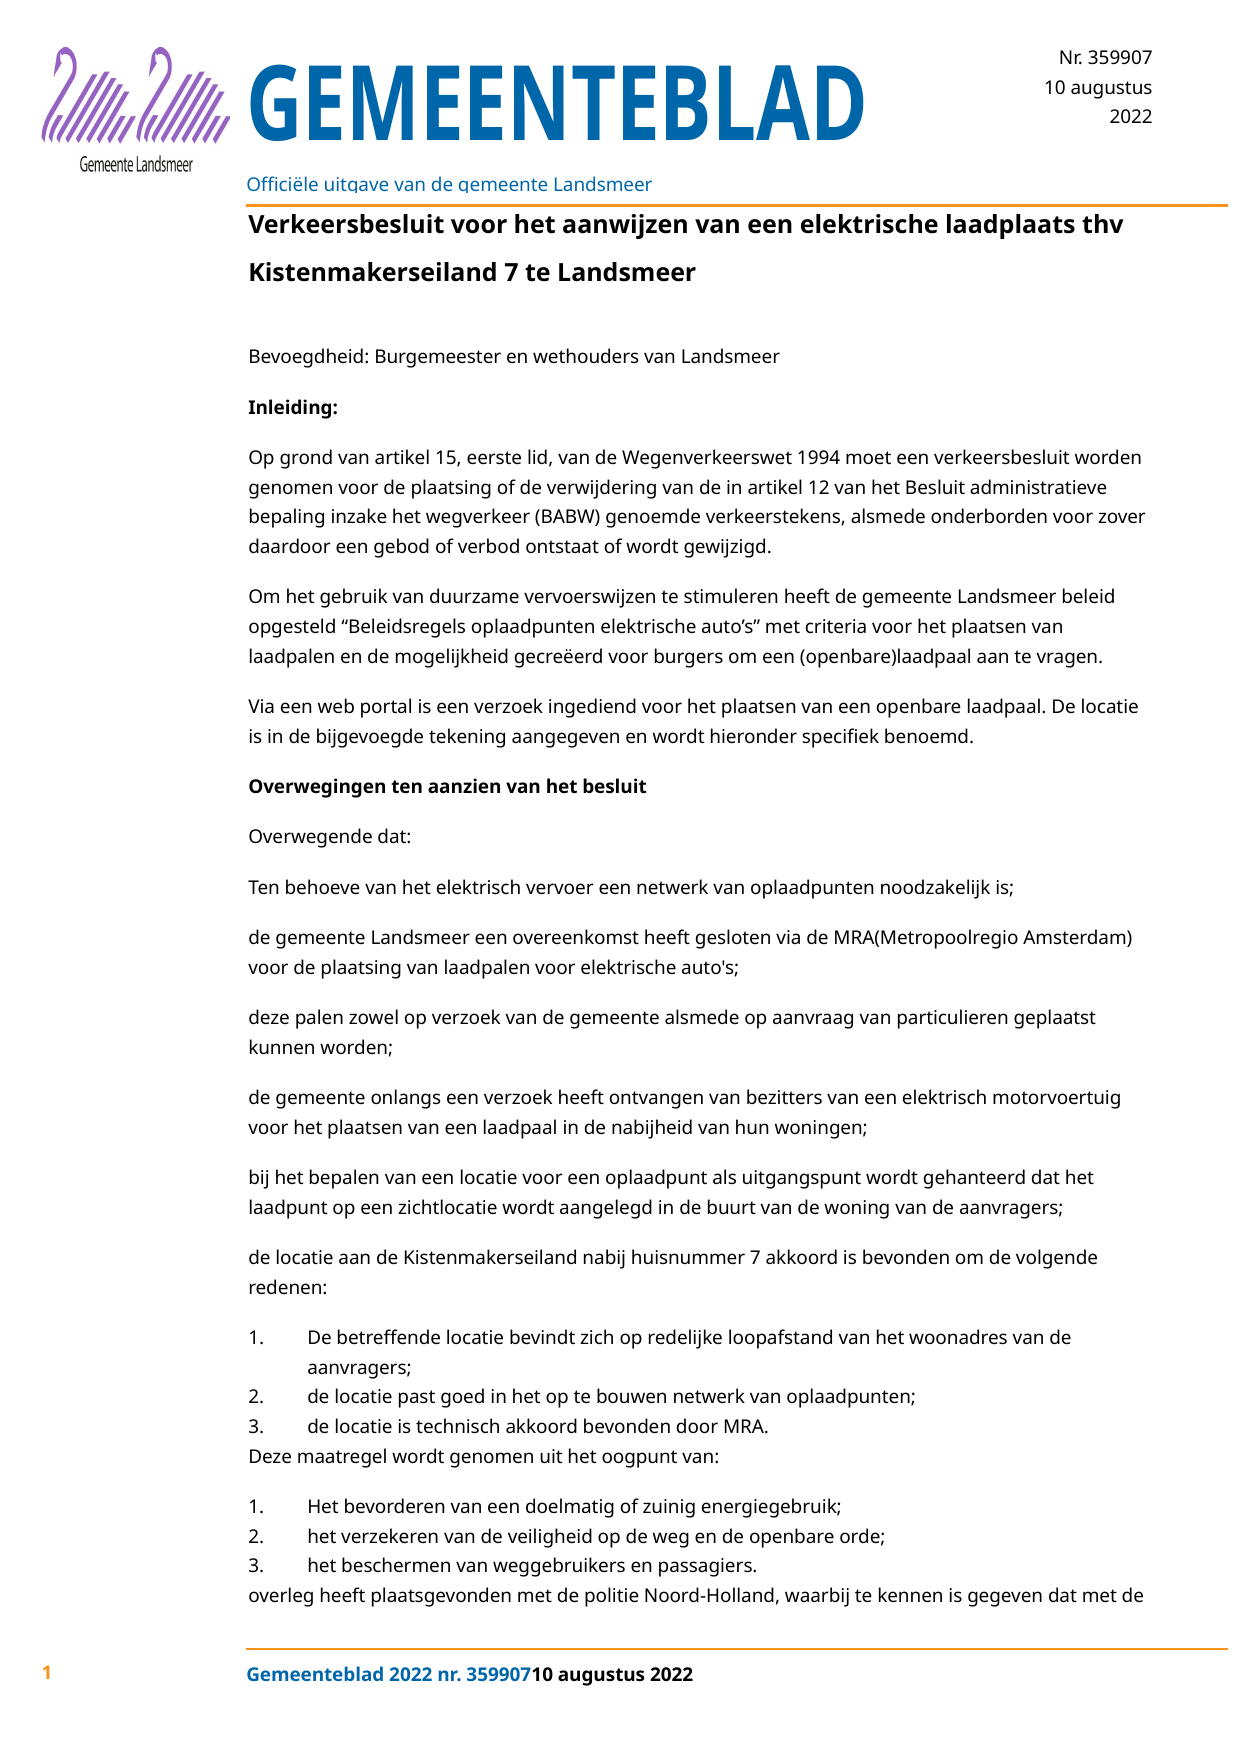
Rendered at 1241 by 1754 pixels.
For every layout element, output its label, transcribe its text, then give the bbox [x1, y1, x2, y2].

text Op grond van artikel 15, eerste lid, van de Wegenverkeerswet 1994 moet een verkeersbesluit worden genomen voor de plaatsing of de verwijdering van de in artikel 12 van het Besluit administratieve bepaling inzake het wegverkeer (BABW) genoemde verkeerstekens, alsmede onderborden voor zover daardoor een gebod of verbod ontstaat of wordt gewijzigd. [248, 444, 1152, 559]
text Ten behoeve van het elektrisch vervoer een netwerk van oplaadpunten noodzakelijk is; [248, 874, 1152, 900]
list De betreffende locatie bevindt zich op redelijke loopafstand van het woonadres van de aanvragers; [248, 1324, 1152, 1380]
text de gemeente Landsmeer een overeenkomst heeft gesloten via de MRA(Metropoolregio Amsterdam) voor de plaatsing van laadpalen voor elektrische auto's; [248, 924, 1152, 980]
list het verzekeren van de veiligheid op de weg en de openbare orde; [248, 1523, 1152, 1548]
text Via een web portal is een verzoek ingediend voor het plaatsen van een openbare laadpaal. De locatie is in de bijgevoegde tekening aangegeven en wordt hieronder specifiek benoemd. [248, 693, 1152, 748]
text Overwegingen ten aanzien van het besluit [248, 773, 1152, 799]
text Overwegende dat: [248, 824, 1152, 849]
text Bevoegdheid: Burgemeester en wethouders van Landsmeer [248, 344, 1152, 369]
text overleg heeft plaatsgevonden met de politie Noord-Holland, waarbij te kennen is gegeven dat met de [248, 1582, 1152, 1608]
picture [41, 47, 231, 172]
text bij het bepalen van een locatie voor een oplaadpunt als uitgangspunt wordt gehanteerd dat het laadpunt op een zichtlocatie wordt aangelegd in de buurt van de woning van de aanvragers; [248, 1164, 1152, 1220]
list het beschermen van weggebruikers en passagiers. [248, 1552, 1152, 1578]
text deze palen zowel op verzoek van de gemeente alsmede op aanvraag van particulieren geplaatst kunnen worden; [248, 1004, 1152, 1060]
text Deze maatregel wordt genomen uit het oogpunt van: [248, 1443, 1152, 1468]
text Inleiding: [248, 394, 1152, 420]
text de locatie aan de Kistenmakerseiland nabij huisnummer 7 akkoord is bevonden om de volgende redenen: [248, 1244, 1152, 1300]
list de locatie is technisch akkoord bevonden door MRA. [248, 1413, 1152, 1439]
text de gemeente onlangs een verzoek heeft ontvangen van bezitters van een elektrisch motorvoertuig voor het plaatsen van een laadpaal in de nabijheid van hun woningen; [248, 1084, 1152, 1140]
text Om het gebruik van duurzame vervoerswijzen te stimuleren heeft de gemeente Landsmeer beleid opgesteld “Beleidsregels oplaadpunten elektrische auto’s” met criteria voor het plaatsen van laadpalen en de mogelijkheid gecreëerd voor burgers om een (openbare)laadpaal aan te vragen. [248, 584, 1152, 668]
list de locatie past goed in het op te bouwen netwerk van oplaadpunten; [248, 1384, 1152, 1409]
text Verkeersbesluit voor het aanwijzen van een elektrische laadplaats thv Kistenmakerseiland 7 te Landsmeer [248, 207, 1152, 288]
list Het bevorderen van een doelmatig of zuinig energiegebruik; [248, 1493, 1152, 1519]
